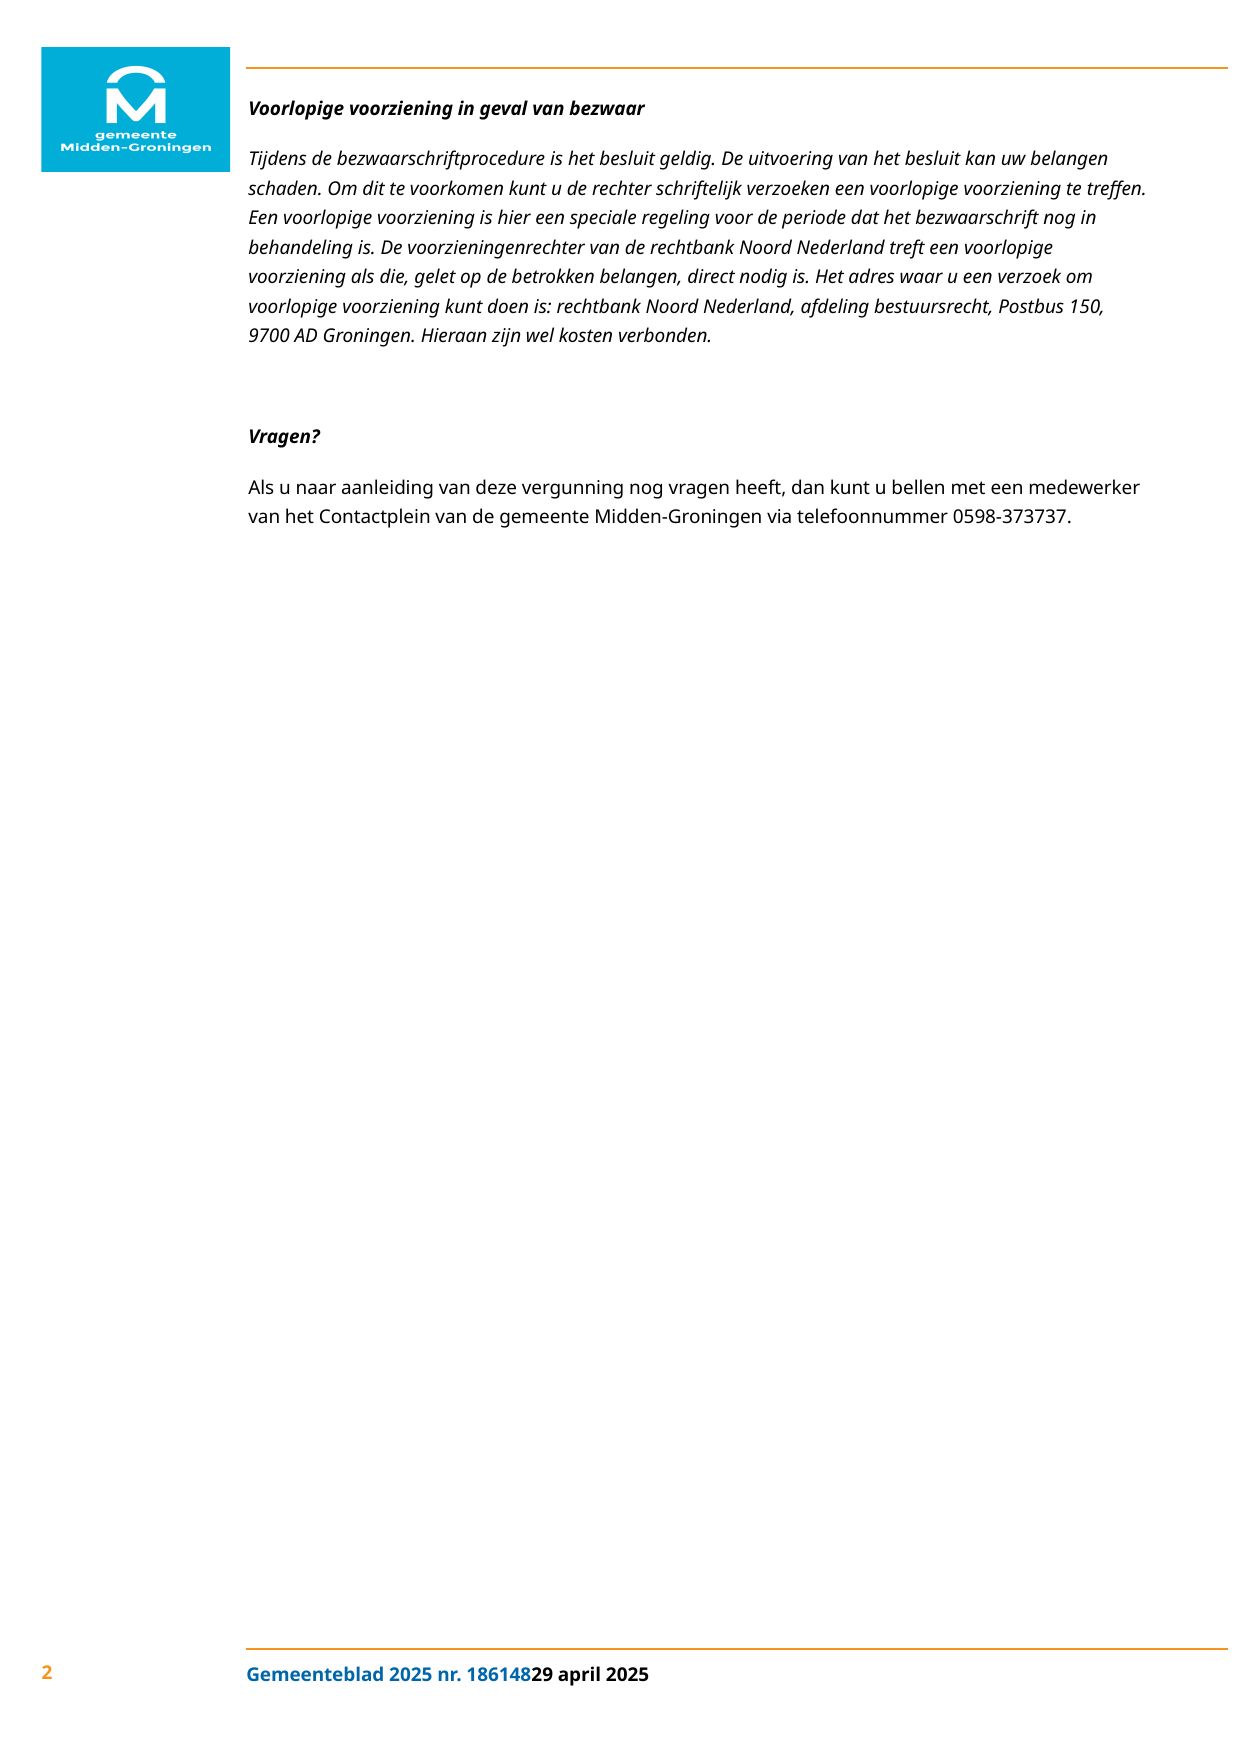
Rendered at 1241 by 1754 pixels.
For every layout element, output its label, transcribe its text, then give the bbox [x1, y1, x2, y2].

picture [108, 66, 164, 82]
text Tijdens de bezwaarschriftprocedure is het besluit geldig. De uitvoering van het besluit kan uw belangen schaden. Om dit te voorkomen kunt u de rechter schriftelijk verzoeken een voorlopige voorziening te treffen. Een voorlopige voorziening is hier een speciale regeling voor de periode dat het bezwaarschrift nog in behandeling is. De voorzieningenrechter van de rechtbank Noord Nederland treft een voorlopige voorziening als die, gelet op de betrokken belangen, direct nodig is. Het adres waar u een verzoek om voorlopige voorziening kunt doen is: rechtbank Noord Nederland, afdeling bestuursrecht, Postbus 150, 9700 AD Groningen. Hieraan zijn wel kosten verbonden. [248, 145, 1152, 348]
text Als u naar aanleiding van deze vergunning nog vragen heeft, dan kunt u bellen met een medewerker van het Contactplein van de gemeente Midden-Groningen via telefoonnummer 0598-373737. [248, 474, 1152, 529]
picture [184, 146, 190, 153]
picture [107, 89, 165, 122]
text Voorlopige voorziening in geval van bezwaar [248, 95, 1152, 121]
text Vragen? [248, 423, 1152, 449]
